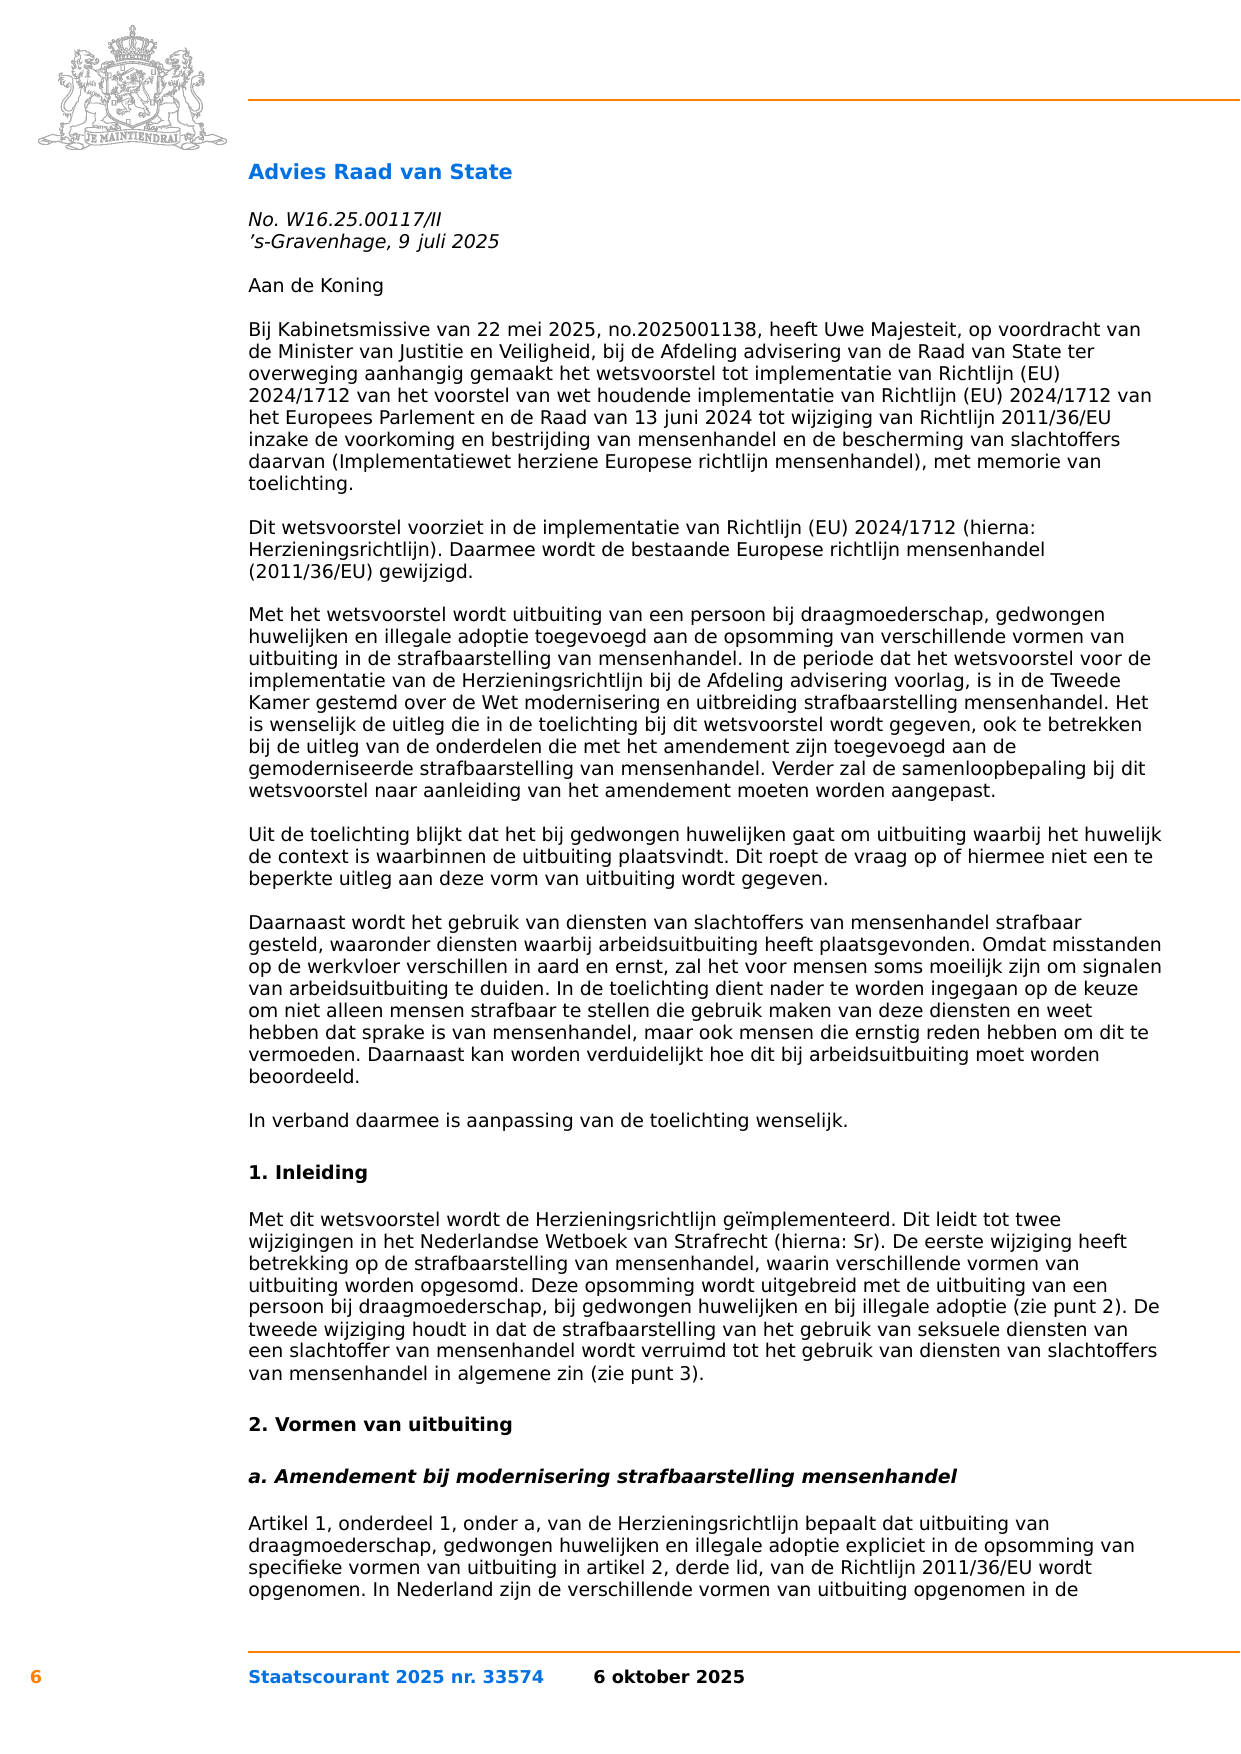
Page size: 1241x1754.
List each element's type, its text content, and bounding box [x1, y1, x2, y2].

text Dit wetsvoorstel voorziet in de implementatie van Richtlijn (EU) 2024/1712 (hierna: Herzieningsrichtlijn). Daarmee wordt de bestaande Europese richtlijn mensenhandel (2011/36/EU) gewijzigd. [248, 517, 1163, 582]
text In verband daarmee is aanpassing van de toelichting wenselijk. [248, 1109, 1163, 1132]
text Met het wetsvoorstel wordt uitbuiting van een persoon bij draagmoederschap, gedwongen huwelijken en illegale adoptie toegevoegd aan de opsomming van verschillende vormen van uitbuiting in de strafbaarstelling van mensenhandel. In de periode dat het wetsvoorstel voor de implementatie van de Herzieningsrichtlijn bij de Afdeling advisering voorlag, is in de Tweede Kamer gestemd over de Wet modernisering en uitbreiding strafbaarstelling mensenhandel. Het is wenselijk de uitleg die in de toelichting bij dit wetsvoorstel wordt gegeven, ook te betrekken bij de uitleg van de onderdelen die met het amendement zijn toegevoegd aan de gemoderniseerde strafbaarstelling van mensenhandel. Verder zal de samenloopbepaling bij dit wetsvoorstel naar aanleiding van het amendement moeten worden aangepast. [248, 604, 1163, 802]
text Bij Kabinetsmissive van 22 mei 2025, no.2025001138, heeft Uwe Majesteit, op voordracht van de Minister van Justitie en Veiligheid, bij de Afdeling advisering van de Raad van State ter overweging aanhangig gemaakt het wetsvoorstel tot implementatie van Richtlijn (EU) 2024/1712 van het voorstel van wet houdende implementatie van Richtlijn (EU) 2024/1712 van het Europees Parlement en de Raad van 13 juni 2024 tot wijziging van Richtlijn 2011/36/EU inzake de voorkoming en bestrijding van mensenhandel en de bescherming van slachtoffers daarvan (Implementatiewet herziene Europese richtlijn mensenhandel), met memorie van toelichting. [248, 319, 1163, 495]
text ’s-Gravenhage, 9 juli 2025 [248, 231, 1163, 253]
text Daarnaast wordt het gebruik van diensten van slachtoffers van mensenhandel strafbaar gesteld, waaronder diensten waarbij arbeidsuitbuiting heeft plaatsgevonden. Omdat misstanden op de werkvloer verschillen in aard en ernst, zal het voor mensen soms moeilijk zijn om signalen van arbeidsuitbuiting te duiden. In de toelichting dient nader te worden ingegaan op de keuze om niet alleen mensen strafbaar te stellen die gebruik maken van deze diensten en weet hebben dat sprake is van mensenhandel, maar ook mensen die ernstig reden hebben om dit te vermoeden. Daarnaast kan worden verduidelijkt hoe dit bij arbeidsuitbuiting moet worden beoordeeld. [248, 912, 1163, 1088]
subtitle a. Amendement bij modernisering strafbaarstelling mensenhandel [248, 1466, 1163, 1488]
text Artikel 1, onderdeel 1, onder a, van de Herzieningsrichtlijn bepaalt dat uitbuiting van draagmoederschap, gedwongen huwelijken en illegale adoptie expliciet in de opsomming van specifieke vormen van uitbuiting in artikel 2, derde lid, van de Richtlijn 2011/36/EU wordt opgenomen. In Nederland zijn de verschillende vormen van uitbuiting opgenomen in de [248, 1513, 1163, 1601]
picture [38, 25, 227, 150]
text Uit de toelichting blijkt dat het bij gedwongen huwelijken gaat om uitbuiting waarbij het huwelijk de context is waarbinnen de uitbuiting plaatsvindt. Dit roept de vraag op of hiermee niet een te beperkte uitleg aan deze vorm van uitbuiting wordt gegeven. [248, 824, 1163, 890]
text No. W16.25.00117/II [248, 209, 1163, 231]
subtitle 1. Inleiding [248, 1162, 1163, 1183]
text Met dit wetsvoorstel wordt de Herzieningsrichtlijn geïmplementeerd. Dit leidt tot twee wijzigingen in het Nederlandse Wetboek van Strafrecht (hierna: Sr). De eerste wijziging heeft betrekking op de strafbaarstelling van mensenhandel, waarin verschillende vormen van uitbuiting worden opgesomd. Deze opsomming wordt uitgebreid met de uitbuiting van een persoon bij draagmoederschap, bij gedwongen huwelijken en bij illegale adoptie (zie punt 2). De tweede wijziging houdt in dat de strafbaarstelling van het gebruik van seksuele diensten van een slachtoffer van mensenhandel wordt verruimd tot het gebruik van diensten van slachtoffers van mensenhandel in algemene zin (zie punt 3). [248, 1208, 1163, 1384]
subtitle 2. Vormen van uitbuiting [248, 1414, 1163, 1436]
text Aan de Koning [248, 275, 1163, 297]
subtitle Advies Raad van State [248, 160, 1163, 184]
